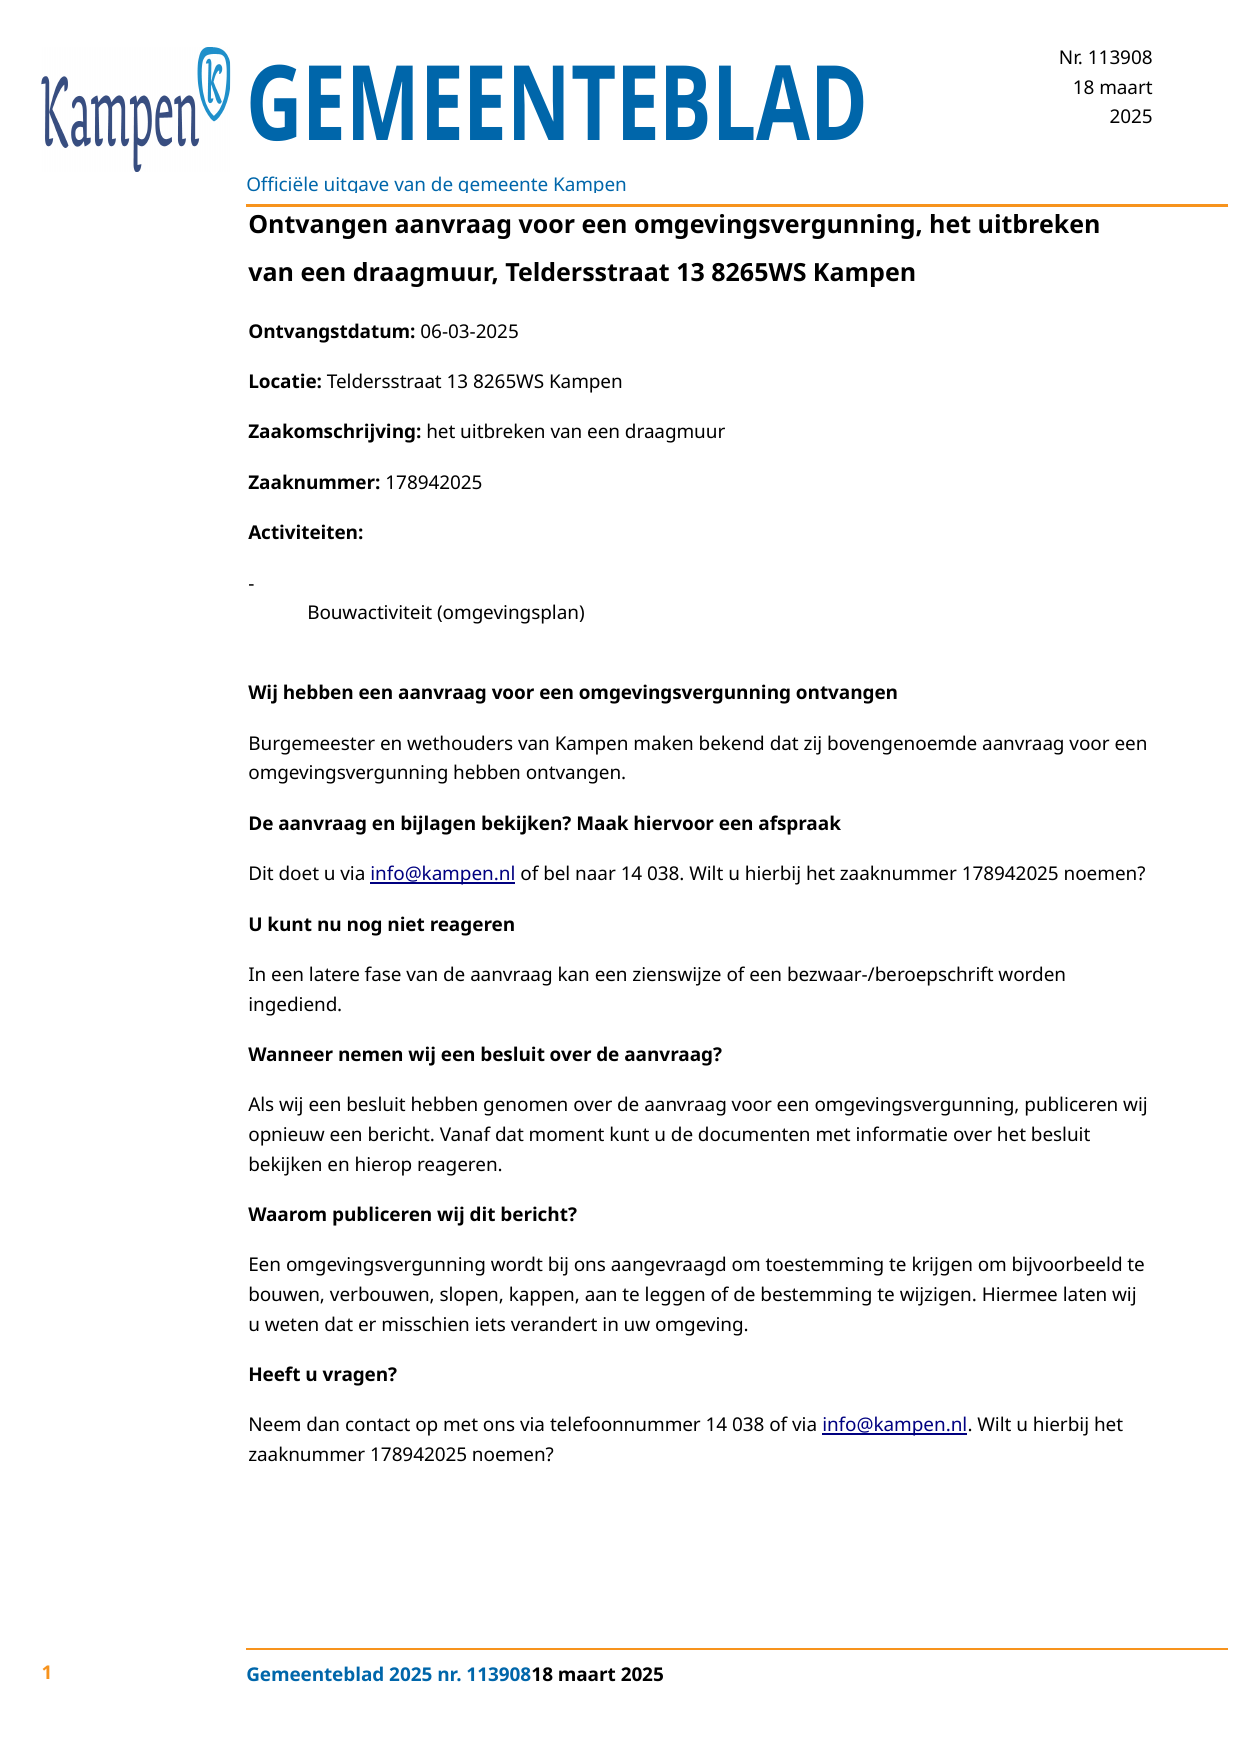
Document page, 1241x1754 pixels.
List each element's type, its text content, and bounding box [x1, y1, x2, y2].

text Een omgevingsvergunning wordt bij ons aangevraagd om toestemming te krijgen om bijvoorbeeld te bouwen, verbouwen, slopen, kappen, aan te leggen of de bestemming te wijzigen. Hiermee laten wij u weten dat er misschien iets verandert in uw omgeving. [248, 1252, 1152, 1337]
text Activiteiten: [248, 519, 1152, 545]
text Zaakomschrijving: het uitbreken van een draagmuur [248, 419, 1152, 444]
text De aanvraag en bijlagen bekijken? Maak hiervoor een afspraak [248, 810, 1152, 836]
text Waarom publiceren wij dit bericht? [248, 1201, 1152, 1227]
text Als wij een besluit hebben genomen over de aanvraag voor een omgevingsvergunning, publiceren wij opnieuw een bericht. Vanaf dat moment kunt u de documenten met informatie over het besluit bekijken en hierop reageren. [248, 1092, 1152, 1177]
text U kunt nu nog niet reageren [248, 911, 1152, 937]
text Burgemeester en wethouders van Kampen maken bekend dat zij bovengenoemde aanvraag voor een omgevingsvergunning hebben ontvangen. [248, 730, 1152, 785]
text Neem dan contact op met ons via telefoonnummer 14 038 of via info@kampen.nl. Wilt u hierbij het zaaknummer 178942025 noemen? [248, 1412, 1152, 1467]
text Ontvangen aanvraag voor een omgevingsvergunning, het uitbreken van een draagmuur, Teldersstraat 13 8265WS Kampen [248, 207, 1152, 288]
text Zaaknummer: 178942025 [248, 469, 1152, 495]
text Ontvangstdatum: 06-03-2025 [248, 318, 1152, 344]
text Dit doet u via info@kampen.nl of bel naar 14 038. Wilt u hierbij het zaaknummer 178942025 noemen? [248, 860, 1152, 886]
picture [41, 47, 231, 172]
text Heeft u vragen? [248, 1361, 1152, 1387]
text Wanneer nemen wij een besluit over de aanvraag? [248, 1041, 1152, 1067]
text In een latere fase van de aanvraag kan een zienswijze of een bezwaar-/beroepschrift worden ingediend. [248, 961, 1152, 1017]
list Bouwactiviteit (omgevingsplan) [248, 599, 1152, 625]
text Locatie: Teldersstraat 13 8265WS Kampen [248, 368, 1152, 394]
text Wij hebben een aanvraag voor een omgevingsvergunning ontvangen [248, 679, 1152, 705]
